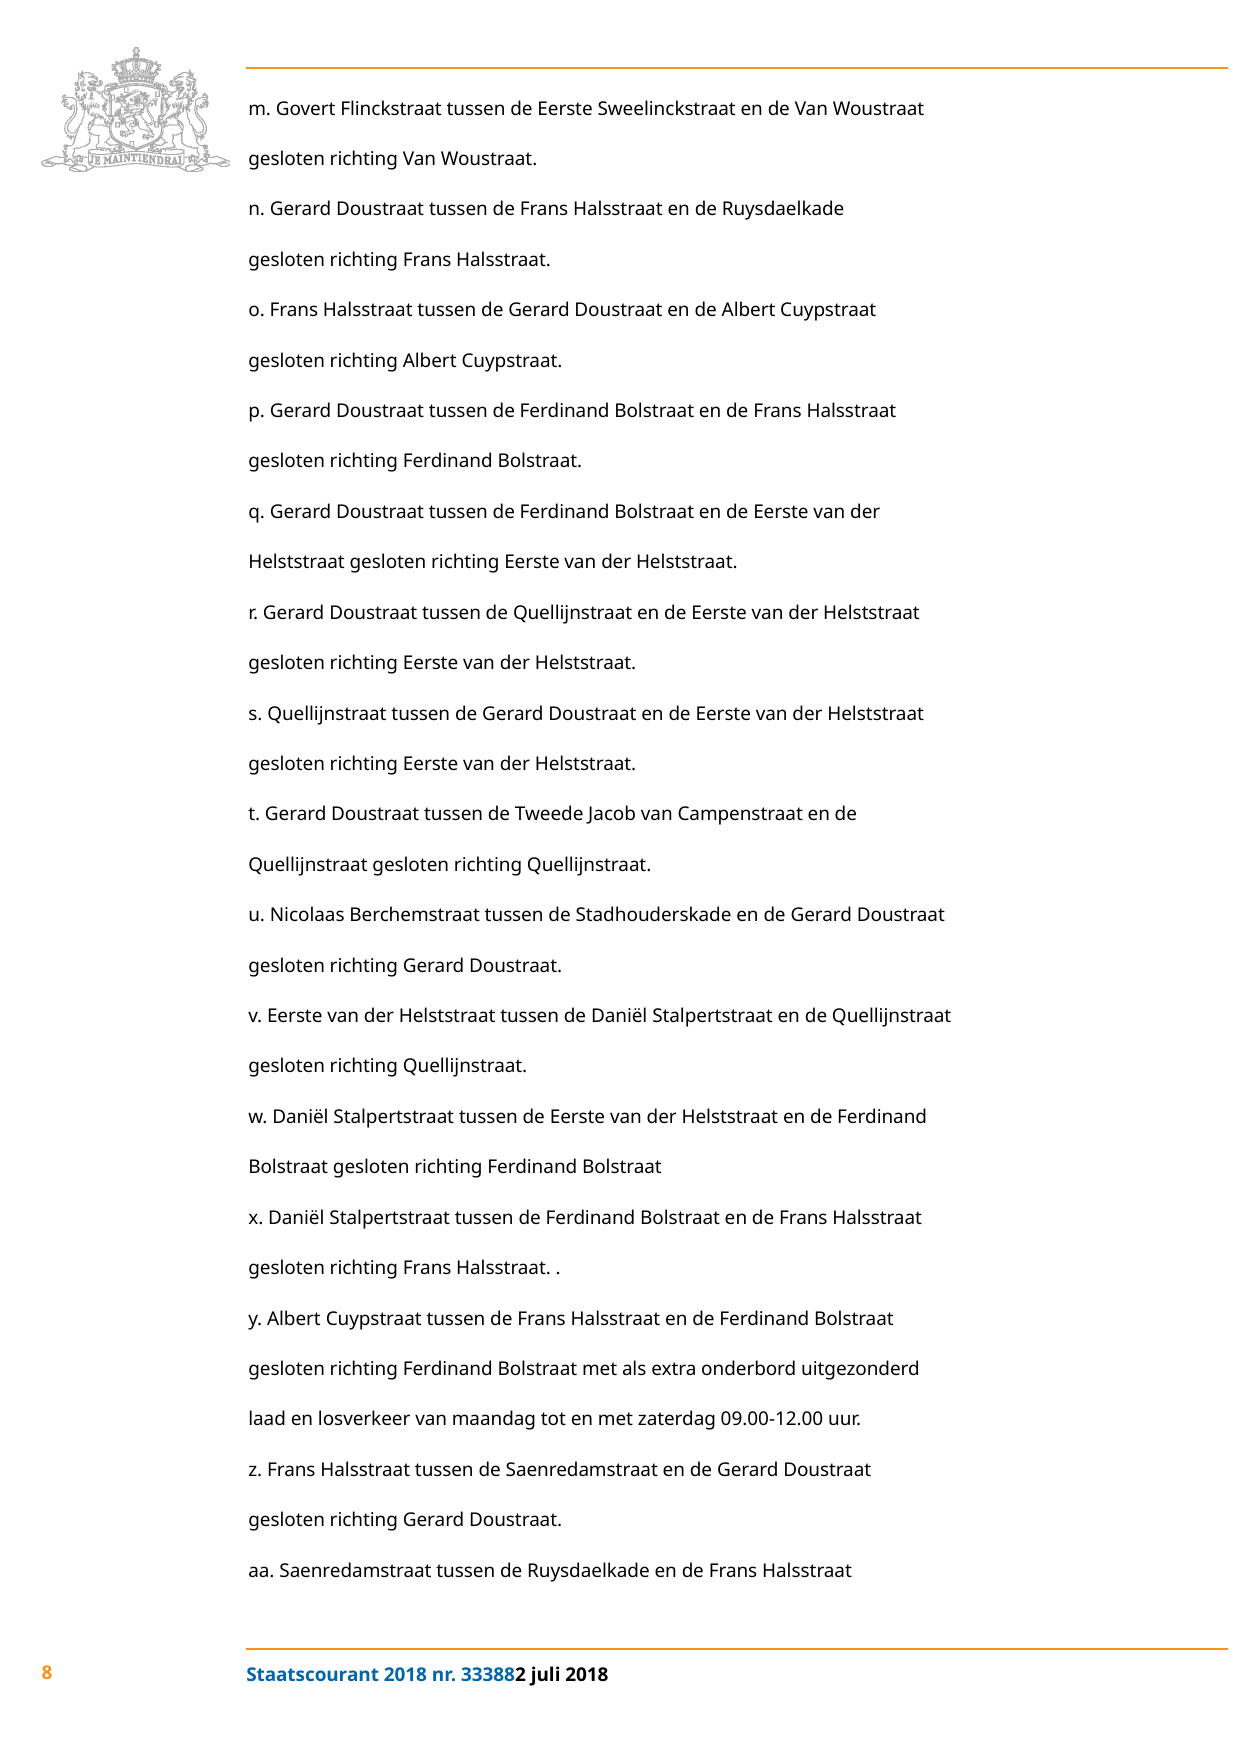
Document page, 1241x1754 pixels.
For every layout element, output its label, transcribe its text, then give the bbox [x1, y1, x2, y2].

text gesloten richting Frans Halsstraat. [248, 246, 1152, 272]
text Bolstraat gesloten richting Ferdinand Bolstraat [248, 1153, 1152, 1179]
text gesloten richting Van Woustraat. [248, 145, 1152, 171]
text gesloten richting Albert Cuypstraat. [248, 347, 1152, 373]
text Quellijnstraat gesloten richting Quellijnstraat. [248, 851, 1152, 877]
text v. Eerste van der Helststraat tussen de Daniël Stalpertstraat en de Quellijnstraat [248, 1002, 1152, 1028]
text gesloten richting Frans Halsstraat. . [248, 1254, 1152, 1280]
text x. Daniël Stalpertstraat tussen de Ferdinand Bolstraat en de Frans Halsstraat [248, 1204, 1152, 1230]
text z. Frans Halsstraat tussen de Saenredamstraat en de Gerard Doustraat [248, 1456, 1152, 1482]
text aa. Saenredamstraat tussen de Ruysdaelkade en de Frans Halsstraat [248, 1557, 1152, 1583]
text t. Gerard Doustraat tussen de Tweede Jacob van Campenstraat en de [248, 801, 1152, 826]
text y. Albert Cuypstraat tussen de Frans Halsstraat en de Ferdinand Bolstraat [248, 1305, 1152, 1331]
picture [41, 47, 231, 172]
text gesloten richting Ferdinand Bolstraat met als extra onderbord uitgezonderd [248, 1355, 1152, 1381]
text gesloten richting Eerste van der Helststraat. [248, 649, 1152, 675]
text n. Gerard Doustraat tussen de Frans Halsstraat en de Ruysdaelkade [248, 196, 1152, 221]
text laad en losverkeer van maandag tot en met zaterdag 09.00-12.00 uur. [248, 1406, 1152, 1431]
text r. Gerard Doustraat tussen de Quellijnstraat en de Eerste van der Helststraat [248, 599, 1152, 625]
text Helststraat gesloten richting Eerste van der Helststraat. [248, 548, 1152, 574]
text gesloten richting Eerste van der Helststraat. [248, 750, 1152, 776]
text p. Gerard Doustraat tussen de Ferdinand Bolstraat en de Frans Halsstraat [248, 397, 1152, 423]
text u. Nicolaas Berchemstraat tussen de Stadhouderskade en de Gerard Doustraat [248, 901, 1152, 927]
text gesloten richting Quellijnstraat. [248, 1053, 1152, 1078]
text gesloten richting Gerard Doustraat. [248, 952, 1152, 978]
text gesloten richting Ferdinand Bolstraat. [248, 448, 1152, 473]
text o. Frans Halsstraat tussen de Gerard Doustraat en de Albert Cuypstraat [248, 296, 1152, 322]
text gesloten richting Gerard Doustraat. [248, 1506, 1152, 1532]
text w. Daniël Stalpertstraat tussen de Eerste van der Helststraat en de Ferdinand [248, 1103, 1152, 1129]
text s. Quellijnstraat tussen de Gerard Doustraat en de Eerste van der Helststraat [248, 700, 1152, 726]
text m. Govert Flinckstraat tussen de Eerste Sweelinckstraat en de Van Woustraat [248, 95, 1152, 121]
text q. Gerard Doustraat tussen de Ferdinand Bolstraat en de Eerste van der [248, 498, 1152, 524]
